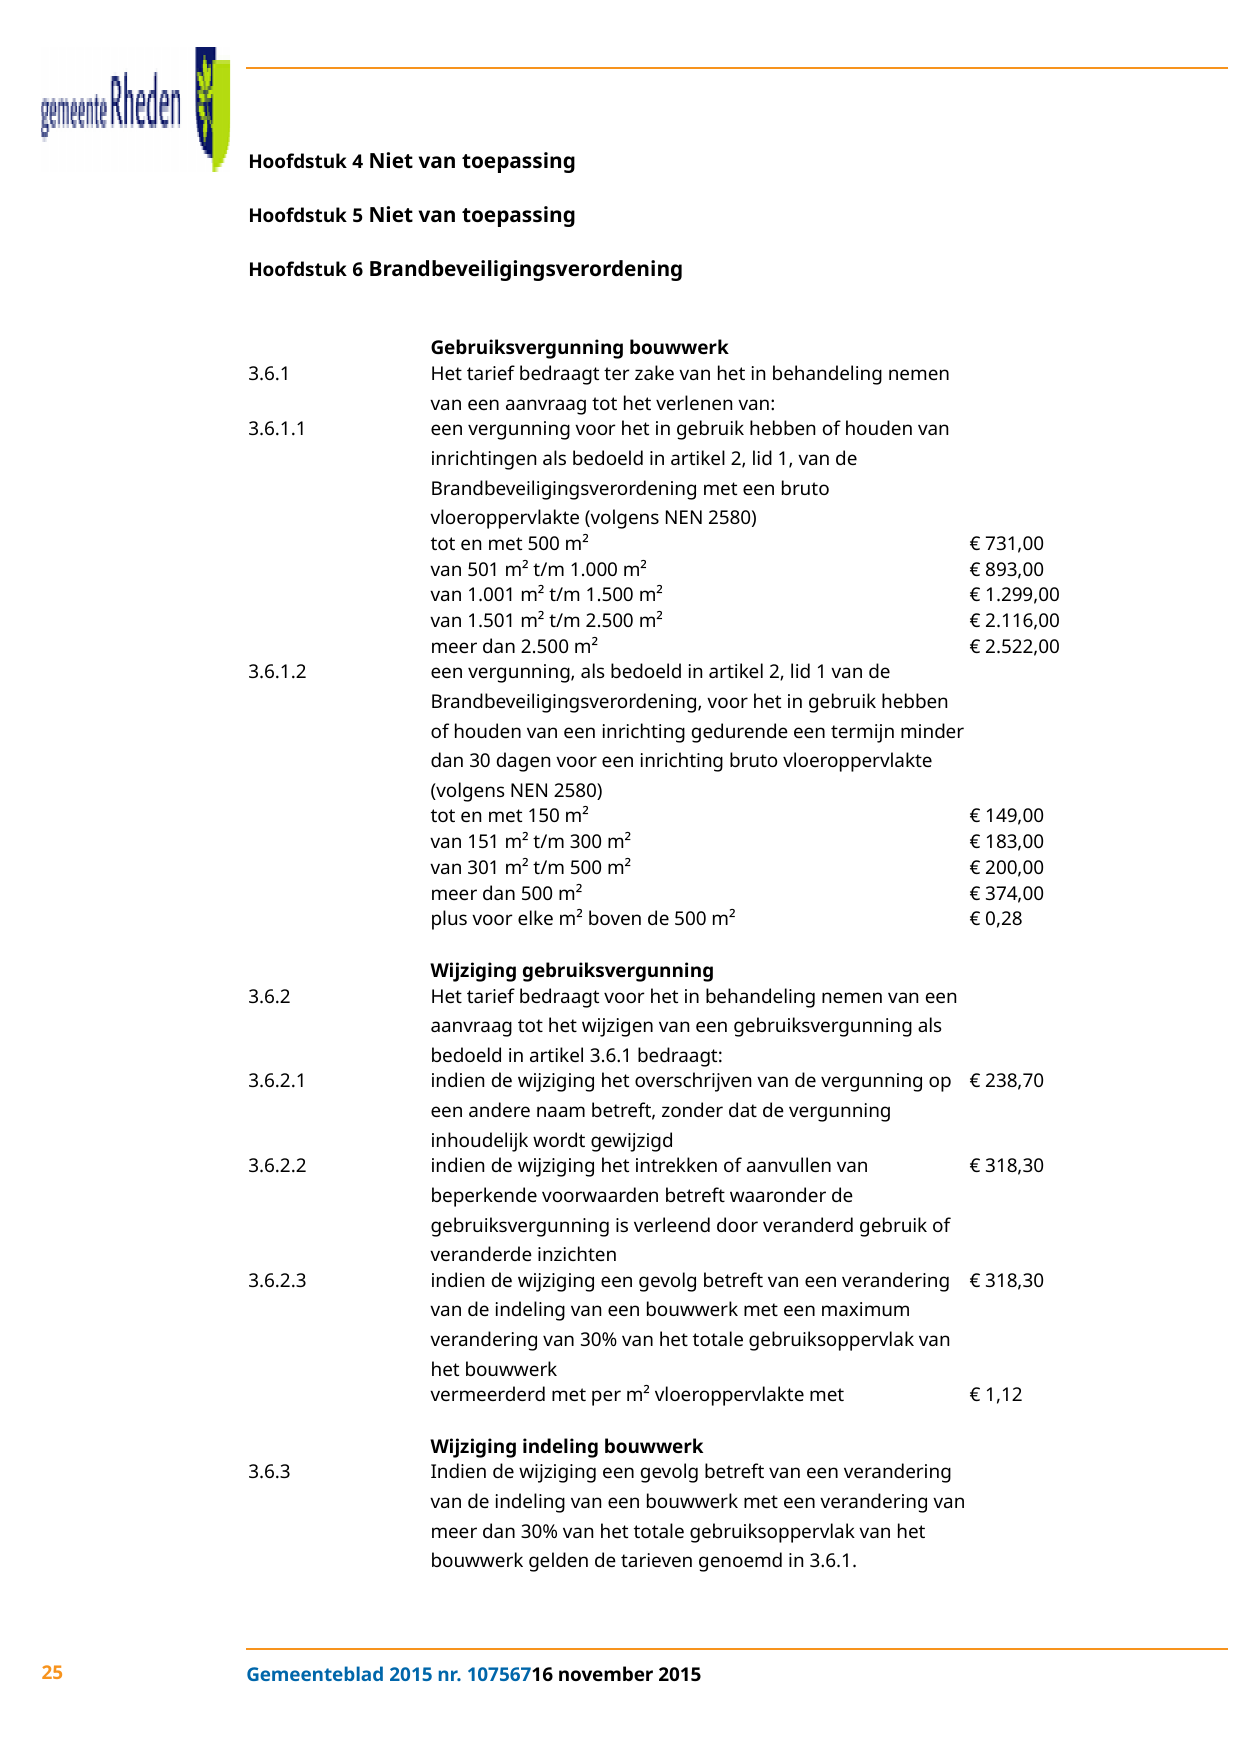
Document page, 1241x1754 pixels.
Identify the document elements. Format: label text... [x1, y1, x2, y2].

table_cell [969, 416, 1152, 530]
table_cell € 2.116,00 [969, 607, 1152, 633]
table_cell Wijziging gebruiksvergunning [430, 957, 969, 983]
table_cell van 1.501 m² t/m 2.500 m² [430, 607, 969, 633]
table_cell een vergunning, als bedoeld in artikel 2, lid 1 van de Brandbeveiligingsverordening, voor het in gebruik hebben of houden van een inrichting gedurende een termijn minder dan 30 dagen voor een inrichting bruto vloeroppervlakte (volgens NEN 2580) [430, 659, 969, 803]
table_cell € 183,00 [969, 829, 1152, 854]
table_cell 3.6.2.3 [248, 1267, 430, 1382]
table_cell een vergunning voor het in gebruik hebben of houden van inrichtingen als bedoeld in artikel 2, lid 1, van de Brandbeveiligingsverordening met een bruto vloeroppervlakte (volgens NEN 2580) [430, 416, 969, 530]
table_cell [248, 803, 430, 828]
table_header [430, 309, 969, 334]
table_cell meer dan 500 m² [430, 880, 969, 906]
table_cell Gebruiksvergunning bouwwerk [430, 335, 969, 360]
table_header [248, 309, 430, 334]
table_cell 3.6.2.1 [248, 1068, 430, 1153]
table_cell 3.6.1.2 [248, 659, 430, 803]
table_cell [969, 1407, 1152, 1433]
table_cell [248, 335, 430, 360]
table_header [969, 309, 1152, 334]
table_cell 3.6.2 [248, 983, 430, 1068]
table_cell € 731,00 [969, 530, 1152, 556]
text Hoofdstuk 6 Brandbeveiligingsverordening [248, 254, 1152, 283]
table_cell Het tarief bedraagt voor het in behandeling nemen van een aanvraag tot het wijzigen van een gebruiksvergunning als bedoeld in artikel 3.6.1 bedraagt: [430, 983, 969, 1068]
text Hoofdstuk 4 Niet van toepassing [248, 146, 1152, 175]
table_cell [969, 335, 1152, 360]
table_cell [248, 854, 430, 880]
table_cell [969, 957, 1152, 983]
table_cell 3.6.2.2 [248, 1153, 430, 1267]
table_cell [248, 556, 430, 581]
table_cell € 149,00 [969, 803, 1152, 828]
table_cell [969, 659, 1152, 803]
table_cell van 501 m² t/m 1.000 m² [430, 556, 969, 581]
text Hoofdstuk 5 Niet van toepassing [248, 200, 1152, 229]
table_cell € 1,12 [969, 1382, 1152, 1407]
table_cell [248, 1433, 430, 1459]
table_cell € 1.299,00 [969, 581, 1152, 607]
table_cell [430, 1407, 969, 1433]
table_cell € 2.522,00 [969, 633, 1152, 659]
table_cell van 301 m² t/m 500 m² [430, 854, 969, 880]
table_cell [248, 1407, 430, 1433]
table_cell [969, 1433, 1152, 1459]
table_cell [430, 931, 969, 957]
table_cell Het tarief bedraagt ter zake van het in behandeling nemen van een aanvraag tot het verlenen van: [430, 360, 969, 416]
table_cell [969, 931, 1152, 957]
table_cell [248, 607, 430, 633]
table_cell tot en met 500 m² [430, 530, 969, 556]
table_cell [248, 906, 430, 931]
table_cell € 318,30 [969, 1267, 1152, 1382]
table_cell [248, 957, 430, 983]
table_cell Indien de wijziging een gevolg betreft van een verandering van de indeling van een bouwwerk met een verandering van meer dan 30% van het totale gebruiksoppervlak van het bouwwerk gelden de tarieven genoemd in 3.6.1. [430, 1459, 969, 1573]
table_cell [969, 983, 1152, 1068]
table_cell meer dan 2.500 m² [430, 633, 969, 659]
table_cell [969, 360, 1152, 416]
table_cell [248, 880, 430, 906]
table_cell 3.6.1.1 [248, 416, 430, 530]
table_cell Wijziging indeling bouwwerk [430, 1433, 969, 1459]
table_cell € 200,00 [969, 854, 1152, 880]
table_cell van 151 m² t/m 300 m² [430, 829, 969, 854]
table_cell indien de wijziging het intrekken of aanvullen van beperkende voorwaarden betreft waaronder de gebruiksvergunning is verleend door veranderd gebruik of veranderde inzichten [430, 1153, 969, 1267]
table_cell 3.6.1 [248, 360, 430, 416]
picture [41, 47, 231, 172]
table_cell [248, 1573, 430, 1599]
table_cell indien de wijziging een gevolg betreft van een verandering van de indeling van een bouwwerk met een maximum verandering van 30% van het totale gebruiksoppervlak van het bouwwerk [430, 1267, 969, 1382]
table_cell indien de wijziging het overschrijven van de vergunning op een andere naam betreft, zonder dat de vergunning inhoudelijk wordt gewijzigd [430, 1068, 969, 1153]
table_cell [248, 530, 430, 556]
table_cell [969, 1573, 1152, 1599]
table_cell [430, 1573, 969, 1599]
table_cell tot en met 150 m² [430, 803, 969, 828]
table_cell € 893,00 [969, 556, 1152, 581]
table_cell € 238,70 [969, 1068, 1152, 1153]
table_cell 3.6.3 [248, 1459, 430, 1573]
table_cell [248, 1382, 430, 1407]
table_cell van 1.001 m² t/m 1.500 m² [430, 581, 969, 607]
table_cell [969, 1459, 1152, 1573]
table_cell plus voor elke m² boven de 500 m² [430, 906, 969, 931]
table_cell [248, 581, 430, 607]
table_cell € 374,00 [969, 880, 1152, 906]
table_cell [248, 829, 430, 854]
table_cell € 0,28 [969, 906, 1152, 931]
table_cell [248, 633, 430, 659]
table_cell [248, 931, 430, 957]
table_cell vermeerderd met per m² vloeroppervlakte met [430, 1382, 969, 1407]
table_cell € 318,30 [969, 1153, 1152, 1267]
